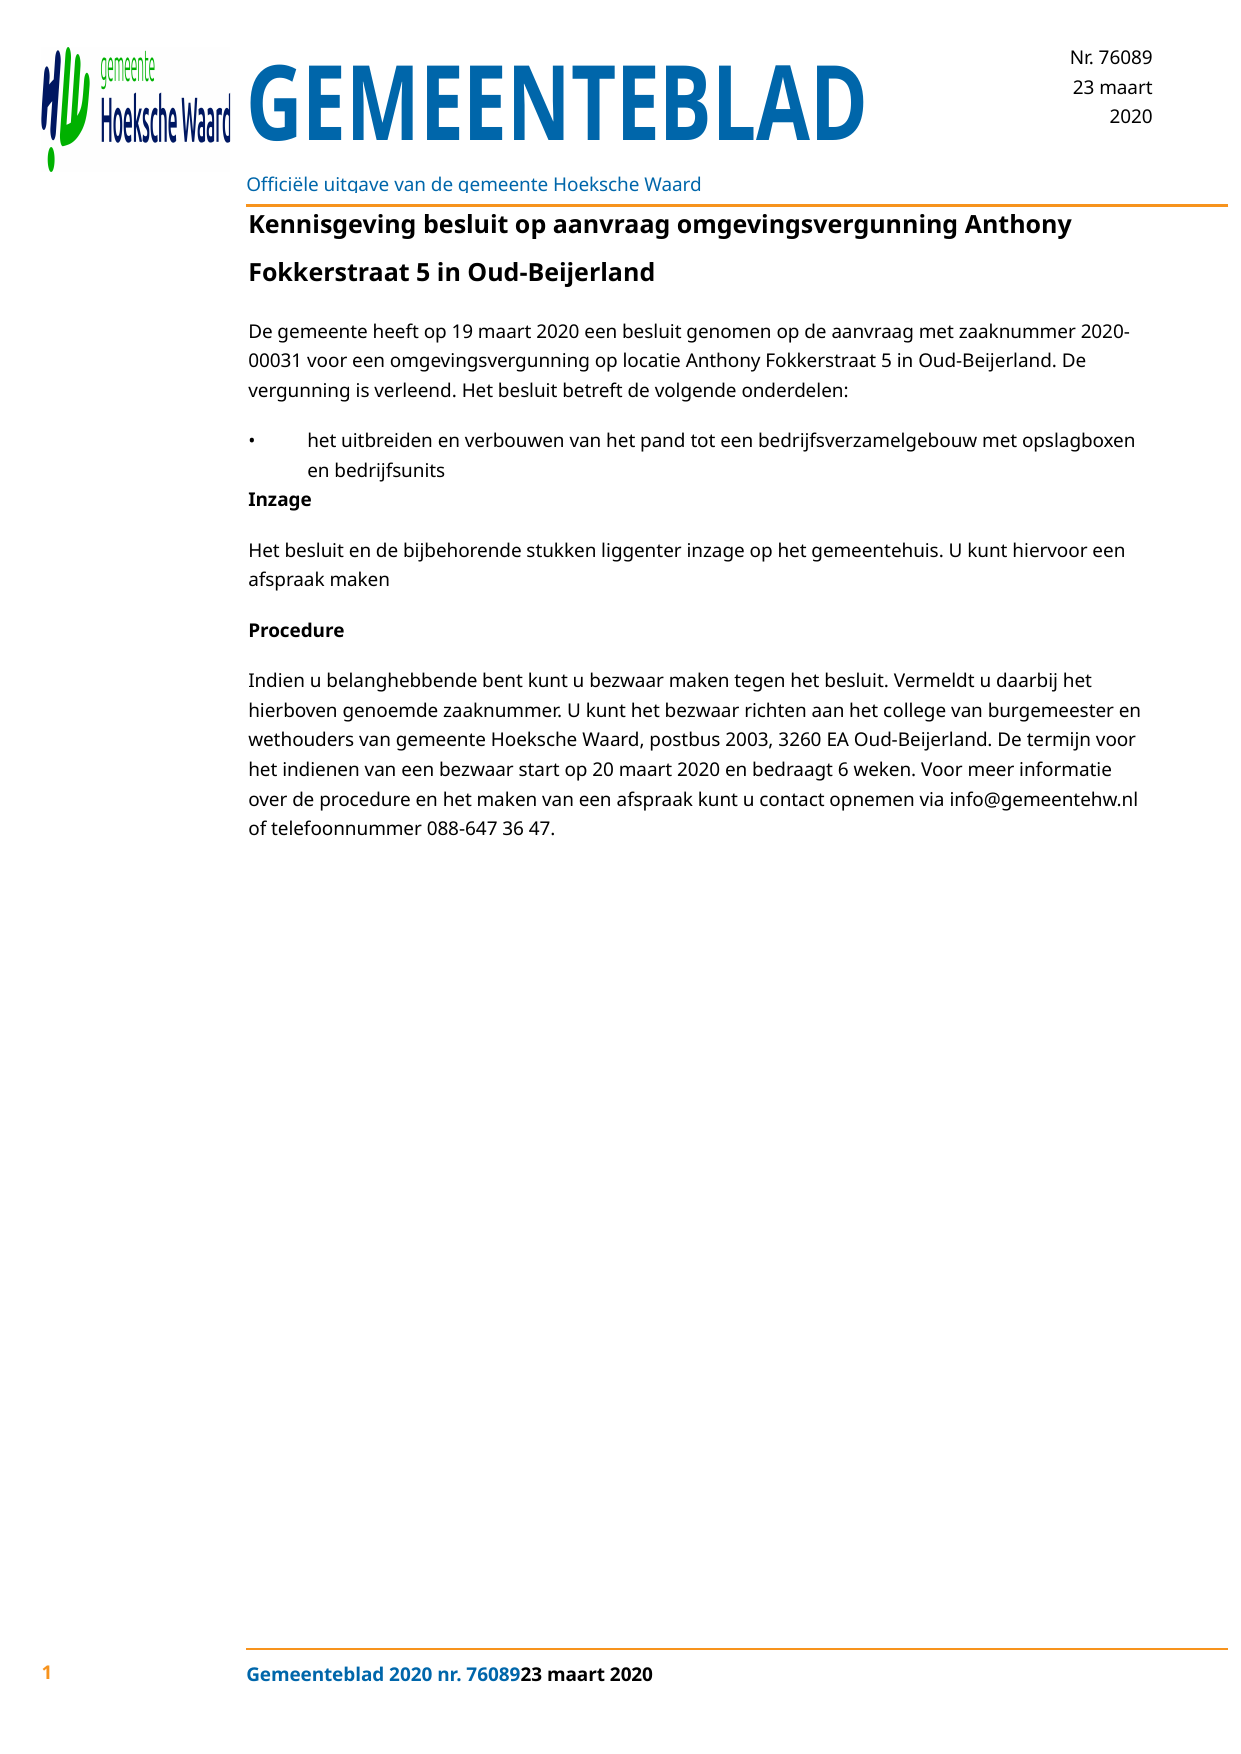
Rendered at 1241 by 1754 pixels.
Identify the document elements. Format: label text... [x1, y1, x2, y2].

text Het besluit en de bijbehorende stukken liggenter inzage op het gemeentehuis. U kunt hiervoor een afspraak maken [248, 537, 1152, 592]
text De gemeente heeft op 19 maart 2020 een besluit genomen op de aanvraag met zaaknummer 2020-00031 voor een omgevingsvergunning op locatie Anthony Fokkerstraat 5 in Oud-Beijerland. De vergunning is verleend. Het besluit betreft de volgende onderdelen: [248, 318, 1152, 403]
text Procedure [248, 617, 1152, 643]
text Indien u belanghebbende bent kunt u bezwaar maken tegen het besluit. Vermeldt u daarbij het hierboven genoemde zaaknummer. U kunt het bezwaar richten aan het college van burgemeester en wethouders van gemeente Hoeksche Waard, postbus 2003, 3260 EA Oud-Beijerland. De termijn voor het indienen van een bezwaar start op 20 maart 2020 en bedraagt 6 weken. Voor meer informatie over de procedure en het maken van een afspraak kunt u contact opnemen via info@gemeentehw.nl of telefoonnummer 088-647 36 47. [248, 667, 1152, 841]
picture [41, 47, 231, 172]
text Inzage [248, 487, 1152, 512]
text Kennisgeving besluit op aanvraag omgevingsvergunning Anthony Fokkerstraat 5 in Oud-Beijerland [248, 207, 1152, 288]
list het uitbreiden en verbouwen van het pand tot een bedrijfsverzamelgebouw met opslagboxen en bedrijfsunits [248, 427, 1152, 483]
